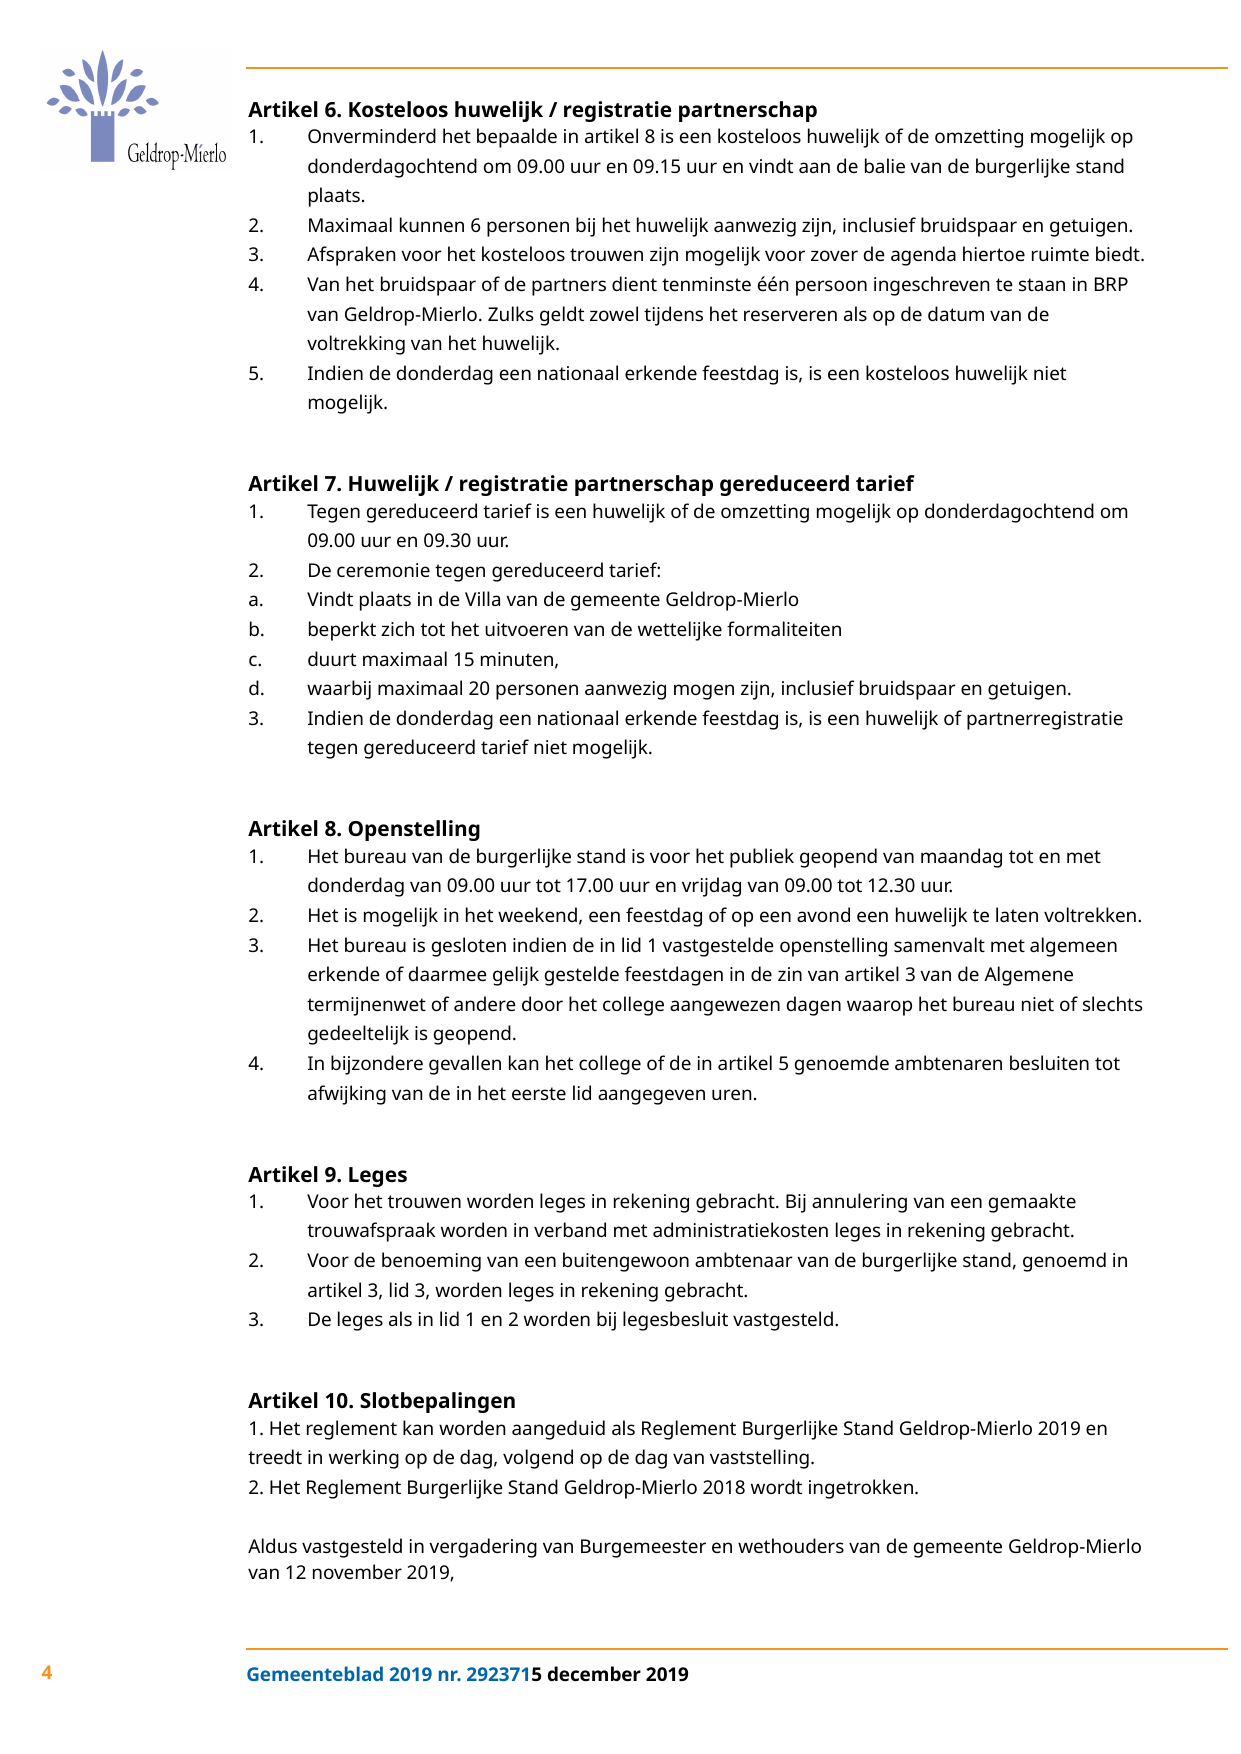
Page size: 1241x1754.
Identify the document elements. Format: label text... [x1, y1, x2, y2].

list Vindt plaats in de Villa van de gemeente Geldrop-Mierlo [248, 587, 1152, 612]
list Het is mogelijk in het weekend, een feestdag of op een avond een huwelijk te laten voltrekken. [248, 902, 1152, 928]
list Onverminderd het bepaalde in artikel 8 is een kosteloos huwelijk of de omzetting mogelijk op donderdagochtend om 09.00 uur en 09.15 uur en vindt aan de balie van de burgerlijke stand plaats. [248, 123, 1152, 208]
list Indien de donderdag een nationaal erkende feestdag is, is een kosteloos huwelijk niet mogelijk. [248, 360, 1152, 415]
text Aldus vastgesteld in vergadering van Burgemeester en wethouders van de gemeente Geldrop-Mierlo van 12 november 2019, [248, 1533, 1152, 1585]
text Artikel 6. Kosteloos huwelijk / registratie partnerschap [248, 95, 1152, 123]
list Tegen gereduceerd tarief is een huwelijk of de omzetting mogelijk op donderdagochtend om 09.00 uur en 09.30 uur. [248, 498, 1152, 553]
list Van het bruidspaar of de partners dient tenminste één persoon ingeschreven te staan in BRP van Geldrop-Mierlo. Zulks geldt zowel tijdens het reserveren als op de datum van de voltrekking van het huwelijk. [248, 271, 1152, 356]
list Het bureau van de burgerlijke stand is voor het publiek geopend van maandag tot en met donderdag van 09.00 uur tot 17.00 uur en vrijdag van 09.00 tot 12.30 uur. [248, 843, 1152, 898]
text Artikel 10. Slotbepalingen [248, 1386, 1152, 1415]
list duurt maximaal 15 minuten, [248, 646, 1152, 672]
text Artikel 9. Leges [248, 1160, 1152, 1188]
list Het bureau is gesloten indien de in lid 1 vastgestelde openstelling samenvalt met algemeen erkende of daarmee gelijk gestelde feestdagen in de zin van artikel 3 van de Algemene termijnenwet of andere door het college aangewezen dagen waarop het bureau niet of slechts gedeeltelijk is geopend. [248, 932, 1152, 1046]
list waarbij maximaal 20 personen aanwezig mogen zijn, inclusief bruidspaar en getuigen. [248, 675, 1152, 701]
list Indien de donderdag een nationaal erkende feestdag is, is een huwelijk of partnerregistratie tegen gereduceerd tarief niet mogelijk. [248, 705, 1152, 760]
list De leges als in lid 1 en 2 worden bij legesbesluit vastgesteld. [248, 1306, 1152, 1332]
list Afspraken voor het kosteloos trouwen zijn mogelijk voor zover de agenda hiertoe ruimte biedt. [248, 242, 1152, 267]
list Maximaal kunnen 6 personen bij het huwelijk aanwezig zijn, inclusief bruidspaar en getuigen. [248, 212, 1152, 238]
text 2. Het Reglement Burgerlijke Stand Geldrop-Mierlo 2018 wordt ingetrokken. [248, 1474, 1152, 1500]
list In bijzondere gevallen kan het college of de in artikel 5 genoemde ambtenaren besluiten tot afwijking van de in het eerste lid aangegeven uren. [248, 1050, 1152, 1105]
list beperkt zich tot het uitvoeren van de wettelijke formaliteiten [248, 616, 1152, 642]
text 1. Het reglement kan worden aangeduid als Reglement Burgerlijke Stand Geldrop-Mierlo 2019 en treedt in werking op de dag, volgend op de dag van vaststelling. [248, 1415, 1152, 1470]
list De ceremonie tegen gereduceerd tarief: [248, 557, 1152, 583]
picture [41, 47, 231, 172]
list Voor de benoeming van een buitengewoon ambtenaar van de burgerlijke stand, genoemd in artikel 3, lid 3, worden leges in rekening gebracht. [248, 1247, 1152, 1303]
list Voor het trouwen worden leges in rekening gebracht. Bij annulering van een gemaakte trouwafspraak worden in verband met administratiekosten leges in rekening gebracht. [248, 1188, 1152, 1243]
text Artikel 7. Huwelijk / registratie partnerschap gereduceerd tarief [248, 469, 1152, 498]
text Artikel 8. Openstelling [248, 814, 1152, 843]
